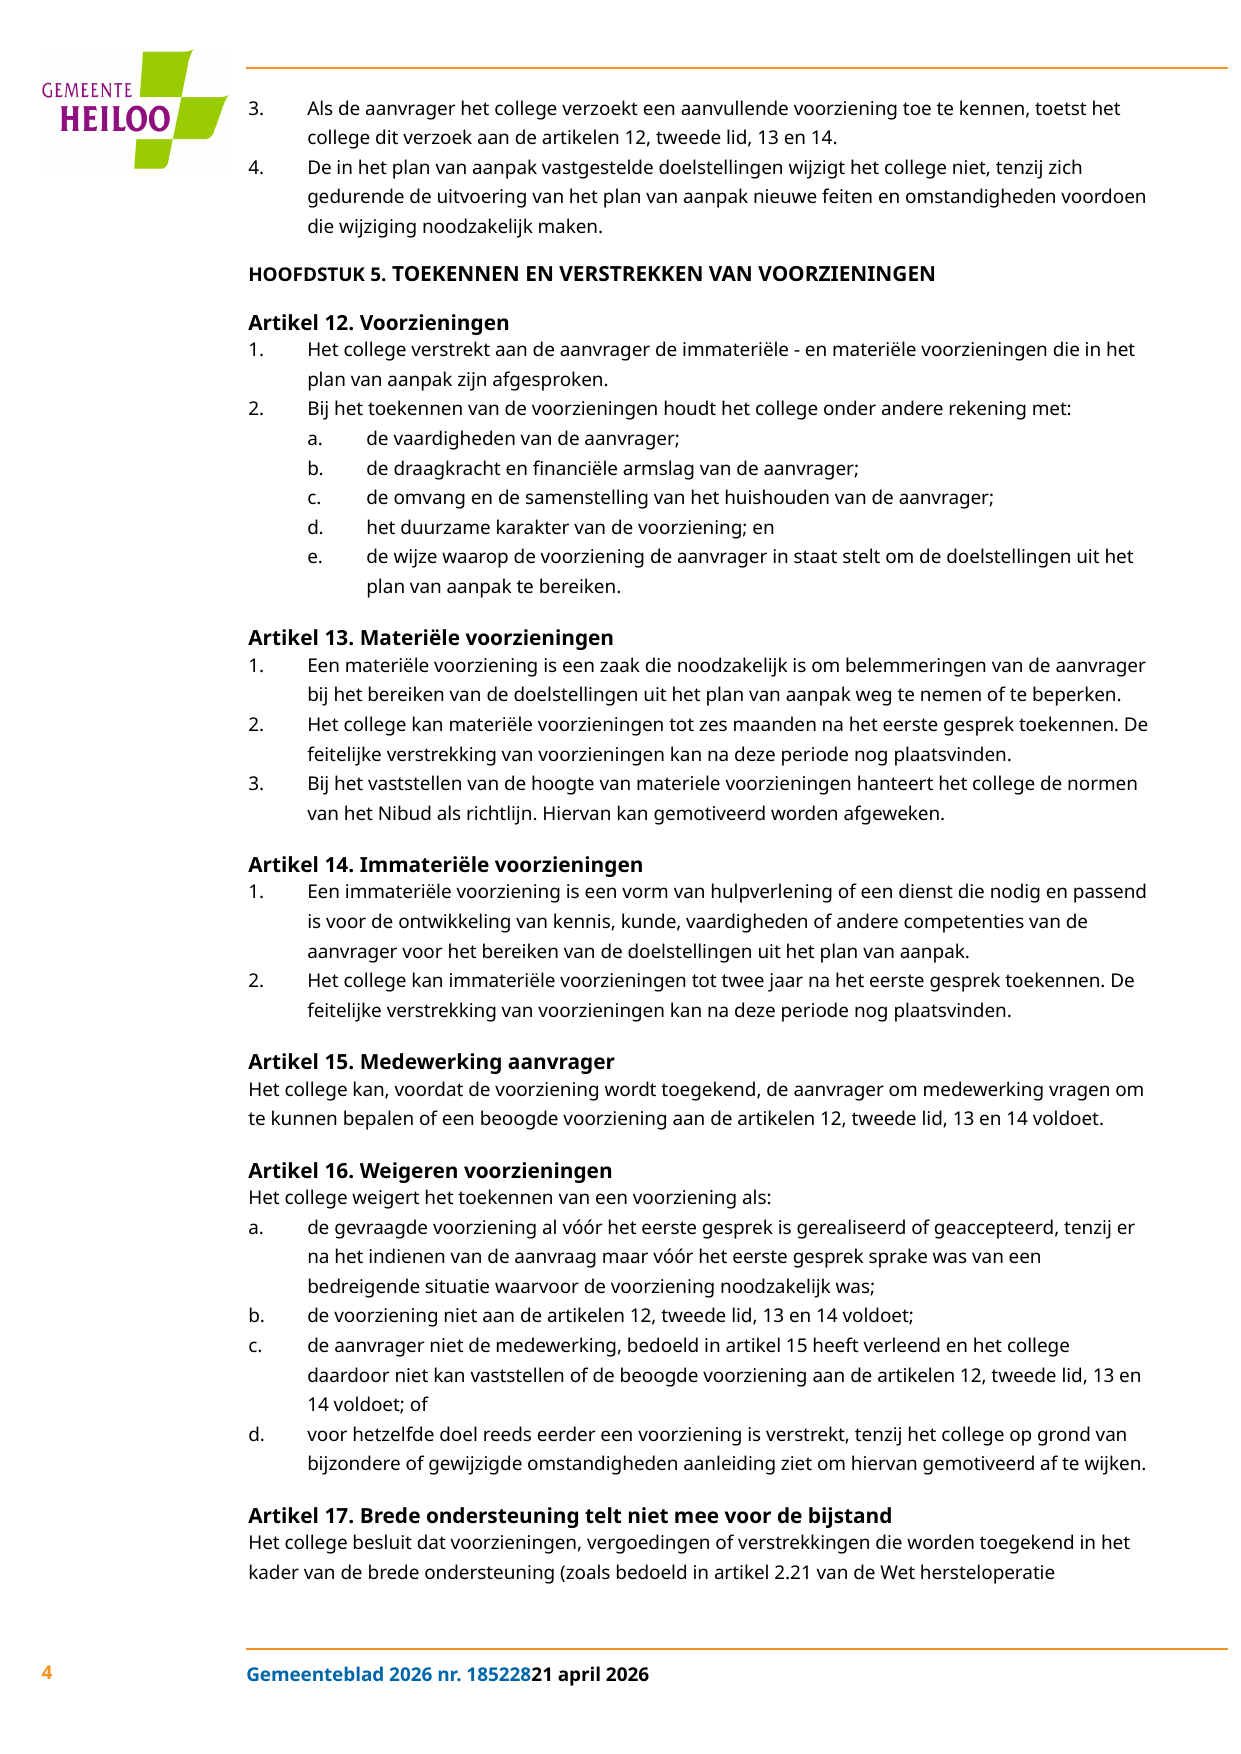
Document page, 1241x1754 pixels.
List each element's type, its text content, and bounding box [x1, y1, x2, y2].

list de wijze waarop de voorziening de aanvrager in staat stelt om de doelstellingen uit het plan van aanpak te bereiken. [307, 543, 1152, 599]
list de aanvrager niet de medewerking, bedoeld in artikel 15 heeft verleend en het college daardoor niet kan vaststellen of de beoogde voorziening aan de artikelen 12, tweede lid, 13 en 14 voldoet; of [248, 1332, 1152, 1417]
list Het college kan immateriële voorzieningen tot twee jaar na het eerste gesprek toekennen. De feitelijke verstrekking van voorzieningen kan na deze periode nog plaatsvinden. [248, 967, 1152, 1023]
text Artikel 17. Brede ondersteuning telt niet mee voor de bijstand [248, 1501, 1152, 1529]
text Het college besluit dat voorzieningen, vergoedingen of verstrekkingen die worden toegekend in het kader van de brede ondersteuning (zoals bedoeld in artikel 2.21 van de Wet hersteloperatie [248, 1529, 1152, 1585]
list Bij het toekennen van de voorzieningen houdt het college onder andere rekening met: [248, 396, 1152, 421]
list de voorziening niet aan de artikelen 12, tweede lid, 13 en 14 voldoet; [248, 1303, 1152, 1328]
list Een immateriële voorziening is een vorm van hulpverlening of een dienst die nodig en passend is voor de ontwikkeling van kennis, kunde, vaardigheden of andere competenties van de aanvrager voor het bereiken van de doelstellingen uit het plan van aanpak. [248, 879, 1152, 964]
text Artikel 13. Materiële voorzieningen [248, 623, 1152, 652]
list Het college verstrekt aan de aanvrager de immateriële - en materiële voorzieningen die in het plan van aanpak zijn afgesproken. [248, 336, 1152, 392]
text HOOFDSTUK 5. TOEKENNEN EN VERSTREKKEN VAN VOORZIENINGEN [248, 259, 1152, 287]
text Artikel 15. Medewerking aanvrager [248, 1047, 1152, 1076]
text Artikel 12. Voorzieningen [248, 308, 1152, 336]
text Het college weigert het toekennen van een voorziening als: [248, 1184, 1152, 1210]
picture [41, 47, 231, 172]
list De in het plan van aanpak vastgestelde doelstellingen wijzigt het college niet, tenzij zich gedurende de uitvoering van het plan van aanpak nieuwe feiten en omstandigheden voordoen die wijziging noodzakelijk maken. [248, 154, 1152, 239]
list de draagkracht en financiële armslag van de aanvrager; [307, 455, 1152, 481]
list het duurzame karakter van de voorziening; en [307, 514, 1152, 540]
list de gevraagde voorziening al vóór het eerste gesprek is gerealiseerd of geaccepteerd, tenzij er na het indienen van de aanvraag maar vóór het eerste gesprek sprake was van een bedreigende situatie waarvoor de voorziening noodzakelijk was; [248, 1214, 1152, 1299]
list voor hetzelfde doel reeds eerder een voorziening is verstrekt, tenzij het college op grond van bijzondere of gewijzigde omstandigheden aanleiding ziet om hiervan gemotiveerd af te wijken. [248, 1421, 1152, 1476]
list de vaardigheden van de aanvrager; [307, 425, 1152, 451]
list Bij het vaststellen van de hoogte van materiele voorzieningen hanteert het college de normen van het Nibud als richtlijn. Hiervan kan gemotiveerd worden afgeweken. [248, 770, 1152, 826]
text Artikel 14. Immateriële voorzieningen [248, 850, 1152, 879]
list Het college kan materiële voorzieningen tot zes maanden na het eerste gesprek toekennen. De feitelijke verstrekking van voorzieningen kan na deze periode nog plaatsvinden. [248, 711, 1152, 766]
list de omvang en de samenstelling van het huishouden van de aanvrager; [307, 484, 1152, 510]
text Artikel 16. Weigeren voorzieningen [248, 1156, 1152, 1184]
list Een materiële voorziening is een zaak die noodzakelijk is om belemmeringen van de aanvrager bij het bereiken van de doelstellingen uit het plan van aanpak weg te nemen of te beperken. [248, 652, 1152, 707]
text Het college kan, voordat de voorziening wordt toegekend, de aanvrager om medewerking vragen om te kunnen bepalen of een beoogde voorziening aan de artikelen 12, tweede lid, 13 en 14 voldoet. [248, 1076, 1152, 1131]
list Als de aanvrager het college verzoekt een aanvullende voorziening toe te kennen, toetst het college dit verzoek aan de artikelen 12, tweede lid, 13 en 14. [248, 95, 1152, 150]
